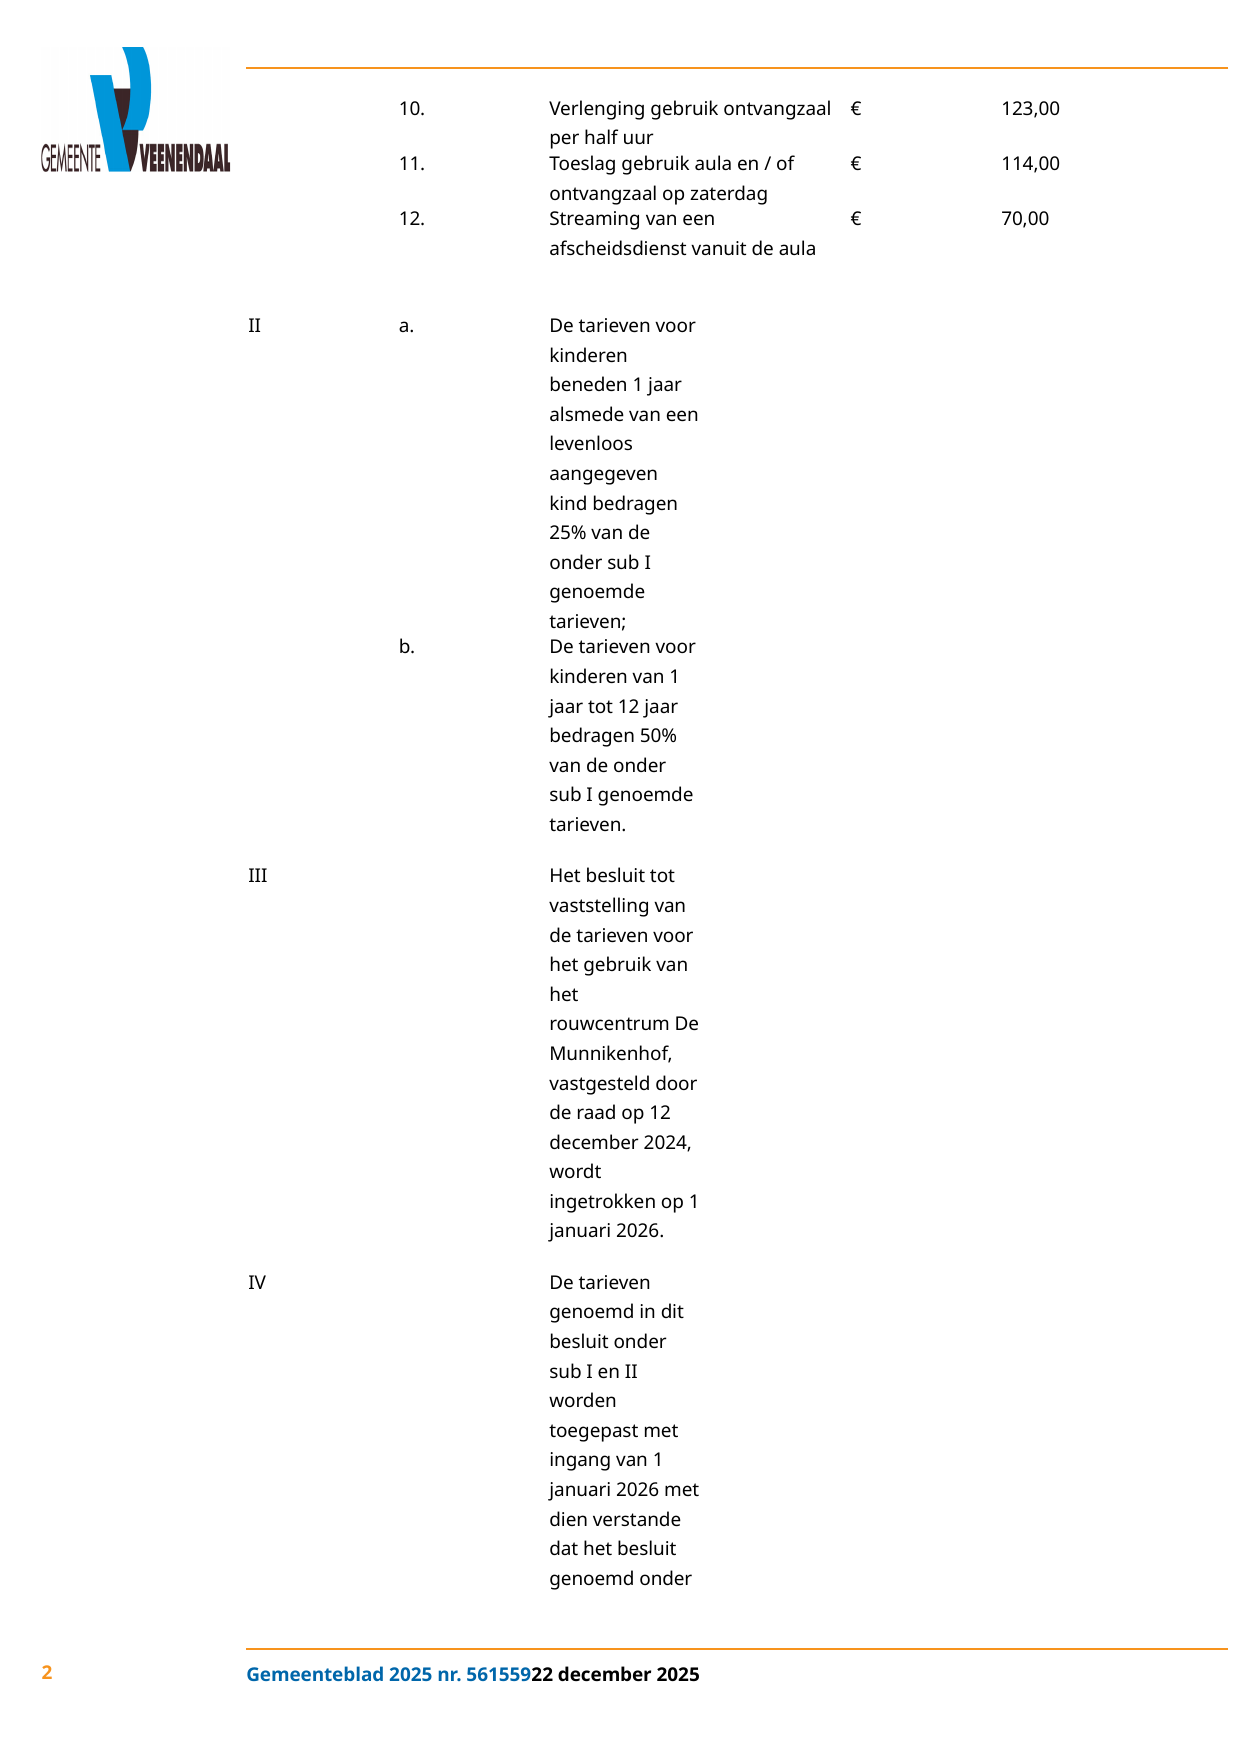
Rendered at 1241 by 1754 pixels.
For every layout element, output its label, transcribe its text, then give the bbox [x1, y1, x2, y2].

table_cell Het besluit tot vaststelling van de tarieven voor het gebruik van het rouwcentrum De Munnikenhof, vastgesteld door de raad op 12 december 2024, wordt ingetrokken op 1 januari 2026. [549, 863, 700, 1243]
table_cell De tarieven genoemd in dit besluit onder sub I en II worden toegepast met ingang van 1 januari 2026 met dien verstande dat het besluit genoemd onder [549, 1269, 700, 1591]
table_cell Verlenging gebruik ontvangzaal per half uur [549, 95, 850, 150]
table_cell [248, 837, 398, 863]
table_cell [700, 634, 1001, 837]
table_cell [399, 286, 549, 312]
table_cell [399, 1269, 549, 1591]
table_cell [549, 286, 850, 312]
table_cell II [248, 312, 398, 634]
table_cell a. [399, 312, 549, 634]
table_cell De tarieven voor kinderen beneden 1 jaar alsmede van een levenloos aangegeven kind bedragen 25% van de onder sub I genoemde tarieven; [549, 312, 700, 634]
table_cell [248, 261, 398, 286]
table_cell [1001, 863, 1152, 1243]
table_cell [399, 863, 549, 1243]
table_cell [1001, 286, 1152, 312]
table_cell [1001, 837, 1152, 863]
picture [123, 47, 231, 172]
table_cell € [850, 95, 1001, 150]
table_cell [700, 837, 1001, 863]
table_cell [700, 863, 1001, 1243]
table_cell 12. [399, 205, 549, 261]
table_cell [549, 1244, 700, 1269]
table_cell [399, 837, 549, 863]
table_cell [248, 150, 398, 205]
table_cell [700, 1244, 1001, 1269]
table_cell [248, 634, 398, 837]
table_cell [248, 95, 398, 150]
table_cell [248, 286, 398, 312]
table_cell [700, 1269, 1001, 1591]
table_cell 123,00 [1001, 95, 1152, 150]
table_cell IV [248, 1269, 398, 1591]
table_cell [1001, 1269, 1152, 1591]
table_cell [700, 312, 1001, 634]
table_cell [248, 205, 398, 261]
table_cell [1001, 1244, 1152, 1269]
table_cell 70,00 [1001, 205, 1152, 261]
table_cell [850, 286, 1001, 312]
table_cell De tarieven voor kinderen van 1 jaar tot 12 jaar bedragen 50% van de onder sub I genoemde tarieven. [549, 634, 700, 837]
table_cell [1001, 261, 1152, 286]
table_cell [399, 261, 549, 286]
table_cell 114,00 [1001, 150, 1152, 205]
table_cell b. [399, 634, 549, 837]
table_cell [549, 261, 850, 286]
table_cell € [850, 205, 1001, 261]
picture [41, 47, 130, 172]
table_cell [850, 261, 1001, 286]
table_cell 10. [399, 95, 549, 150]
table_cell Streaming van een afscheidsdienst vanuit de aula [549, 205, 850, 261]
table_cell [399, 1244, 549, 1269]
table_cell € [850, 150, 1001, 205]
table_cell III [248, 863, 398, 1243]
table_cell Toeslag gebruik aula en / of ontvangzaal op zaterdag [549, 150, 850, 205]
table_cell [248, 1244, 398, 1269]
table_cell [1001, 312, 1152, 634]
table_cell [1001, 634, 1152, 837]
table_cell 11. [399, 150, 549, 205]
table_cell [549, 837, 700, 863]
